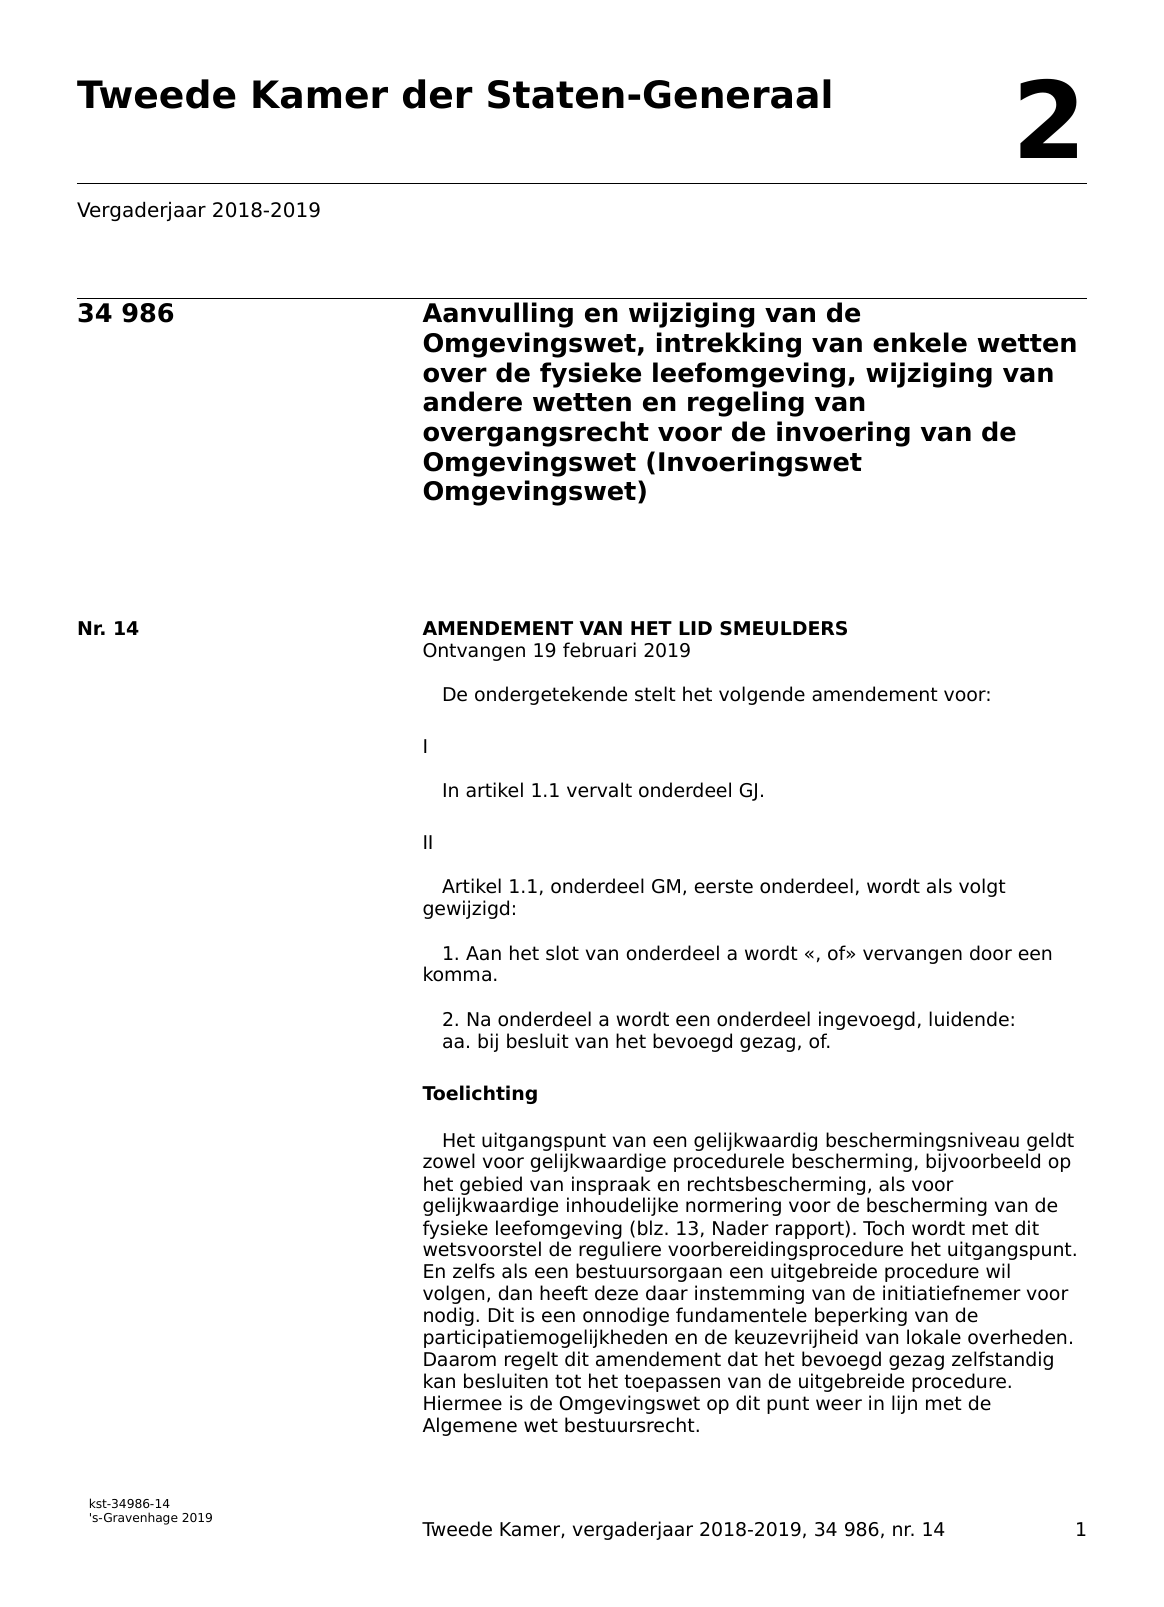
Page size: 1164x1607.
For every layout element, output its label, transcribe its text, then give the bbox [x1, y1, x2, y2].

text aa. bij besluit van het bevoegd gezag, of. [422, 1031, 1087, 1052]
text 2. Na onderdeel a wordt een onderdeel ingevoegd, luidende: [422, 1008, 1087, 1031]
text Ontvangen 19 februari 2019 [422, 640, 1087, 662]
table_header Tweede Kamer der Staten-Generaal [77, 59, 886, 183]
text In artikel 1.1 vervalt onderdeel GJ. [422, 780, 1087, 802]
subtitle 34 986 Aanvulling en wijziging van de Omgevingswet, intrekking van enkele wetten over de fysieke leefomgeving, wijziging van andere wetten en regeling van overgangsrecht voor de invoering van de Omgevingswet (Invoeringswet Omgevingswet) [77, 299, 1087, 507]
text De ondergetekende stelt het volgende amendement voor: [422, 684, 1087, 706]
subtitle Toelichting [422, 1082, 1087, 1104]
text Het uitgangspunt van een gelijkwaardig beschermingsniveau geldt zowel voor gelijkwaardige procedurele bescherming, bijvoorbeeld op het gebied van inspraak en rechtsbescherming, als voor gelijkwaardige inhoudelijke normering voor de bescherming van de fysieke leefomgeving (blz. 13, Nader rapport). Toch wordt met dit wetsvoorstel de reguliere voorbereidingsprocedure het uitgangspunt. En zelfs als een bestuursorgaan een uitgebreide procedure wil volgen, dan heeft deze daar instemming van de initiatiefnemer voor nodig. Dit is een onnodige fundamentele beperking van de participatiemogelijkheden en de keuzevrijheid van lokale overheden. Daarom regelt dit amendement dat het bevoegd gezag zelfstandig kan besluiten tot het toepassen van de uitgebreide procedure. Hiermee is de Omgevingswet op dit punt weer in lijn met de Algemene wet bestuursrecht. [422, 1129, 1087, 1437]
text 's-Gravenhage 2019 [88, 1511, 323, 1525]
subtitle II [422, 832, 1087, 854]
text 1. Aan het slot van onderdeel a wordt «, of» vervangen door een komma. [422, 942, 1087, 986]
table_cell Vergaderjaar 2018-2019 [77, 184, 1087, 298]
text kst-34986-14 [88, 1497, 323, 1511]
subtitle I [422, 736, 1087, 758]
text Artikel 1.1, onderdeel GM, eerste onderdeel, wordt als volgt gewijzigd: [422, 876, 1087, 920]
subtitle Nr. 14 AMENDEMENT VAN HET LID SMEULDERS [77, 618, 1087, 640]
table_header 2 [886, 59, 1087, 183]
